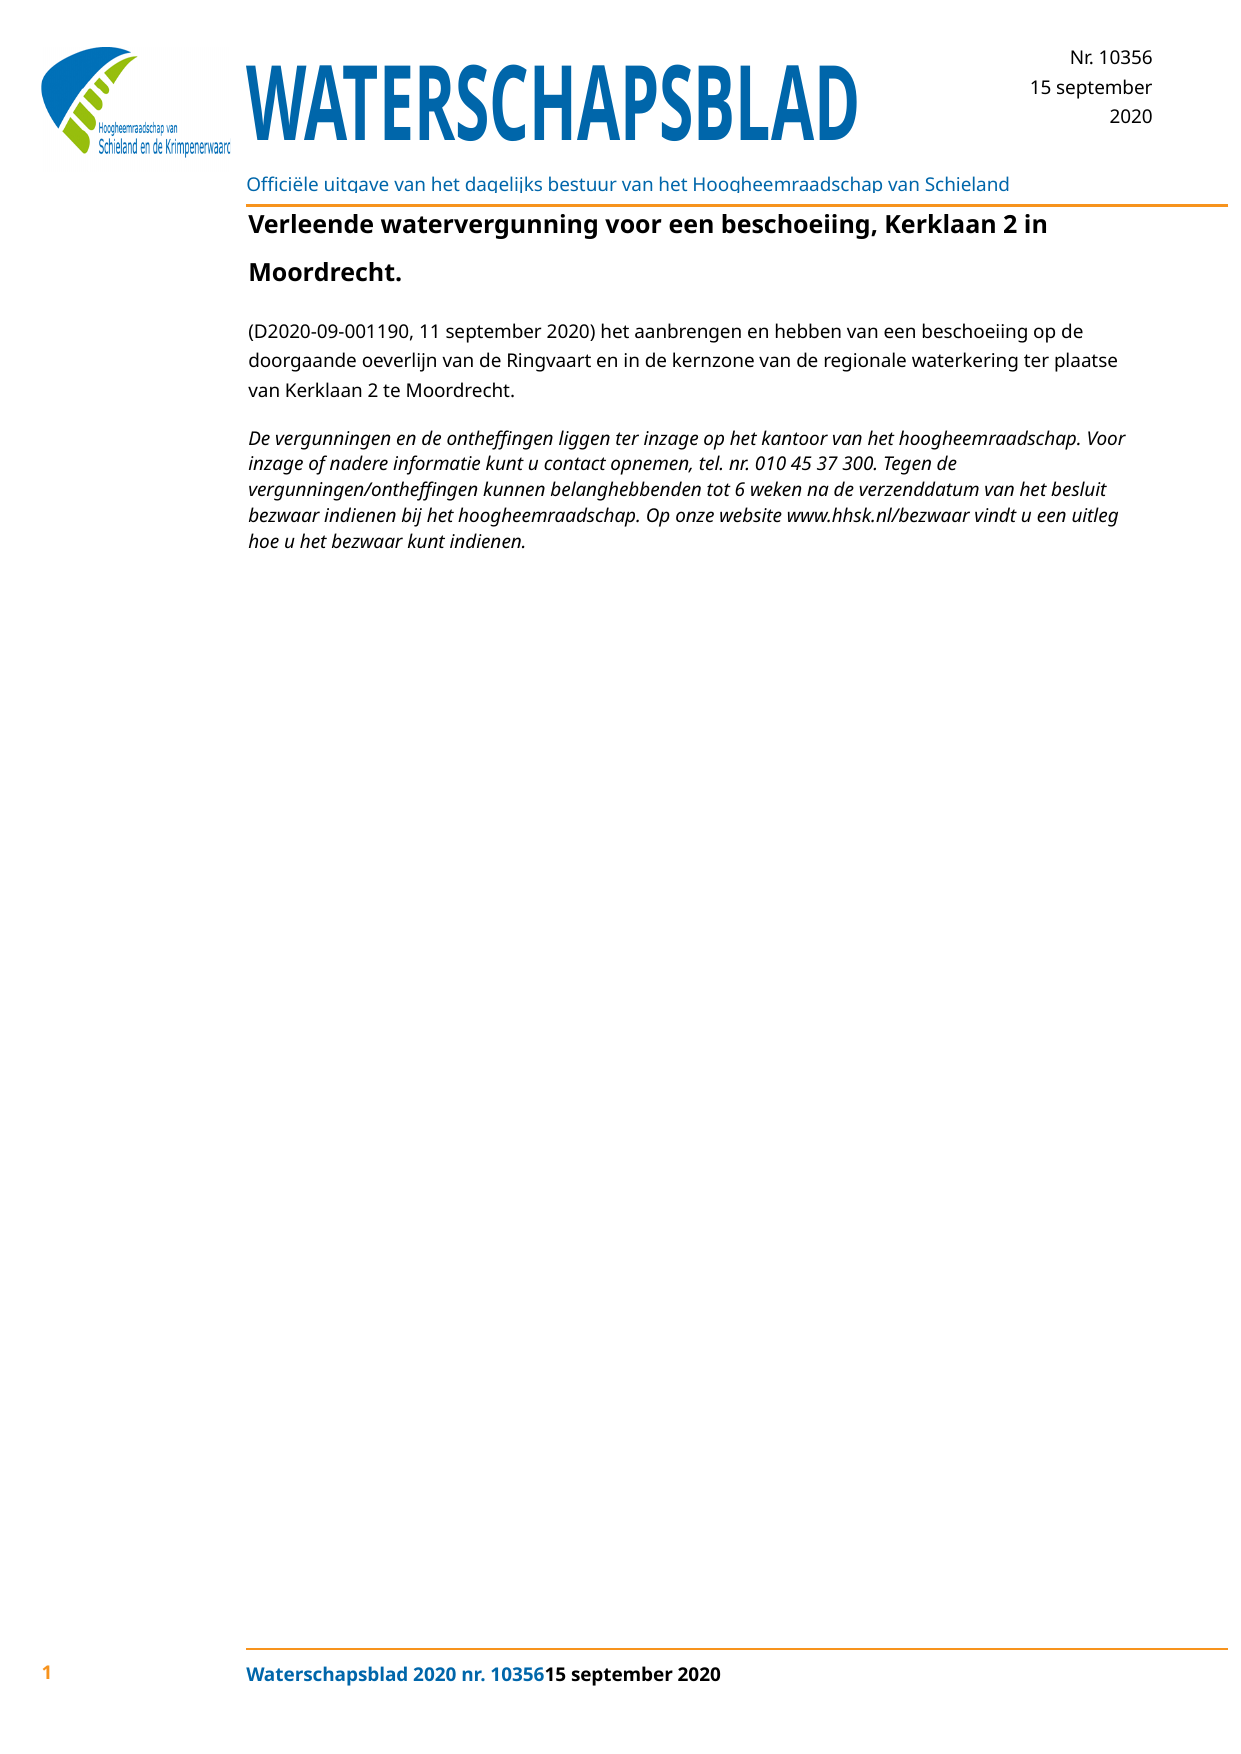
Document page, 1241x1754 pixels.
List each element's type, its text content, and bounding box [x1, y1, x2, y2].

text Verleende watervergunning voor een beschoeiing, Kerklaan 2 in Moordrecht. [248, 207, 1152, 288]
picture [41, 47, 231, 172]
text De vergunningen en de ontheffingen liggen ter inzage op het kantoor van het hoogheemraadschap. Voor inzage of nadere informatie kunt u contact opnemen, tel. nr. 010 45 37 300. Tegen de vergunningen/ontheffingen kunnen belanghebbenden tot 6 weken na de verzenddatum van het besluit bezwaar indienen bij het hoogheemraadschap. Op onze website www.hhsk.nl/bezwaar vindt u een uitleg hoe u het bezwaar kunt indienen. [248, 425, 1152, 553]
text (D2020-09-001190, 11 september 2020) het aanbrengen en hebben van een beschoeiing op de doorgaande oeverlijn van de Ringvaart en in de kernzone van de regionale waterkering ter plaatse van Kerklaan 2 te Moordrecht. [248, 318, 1152, 403]
